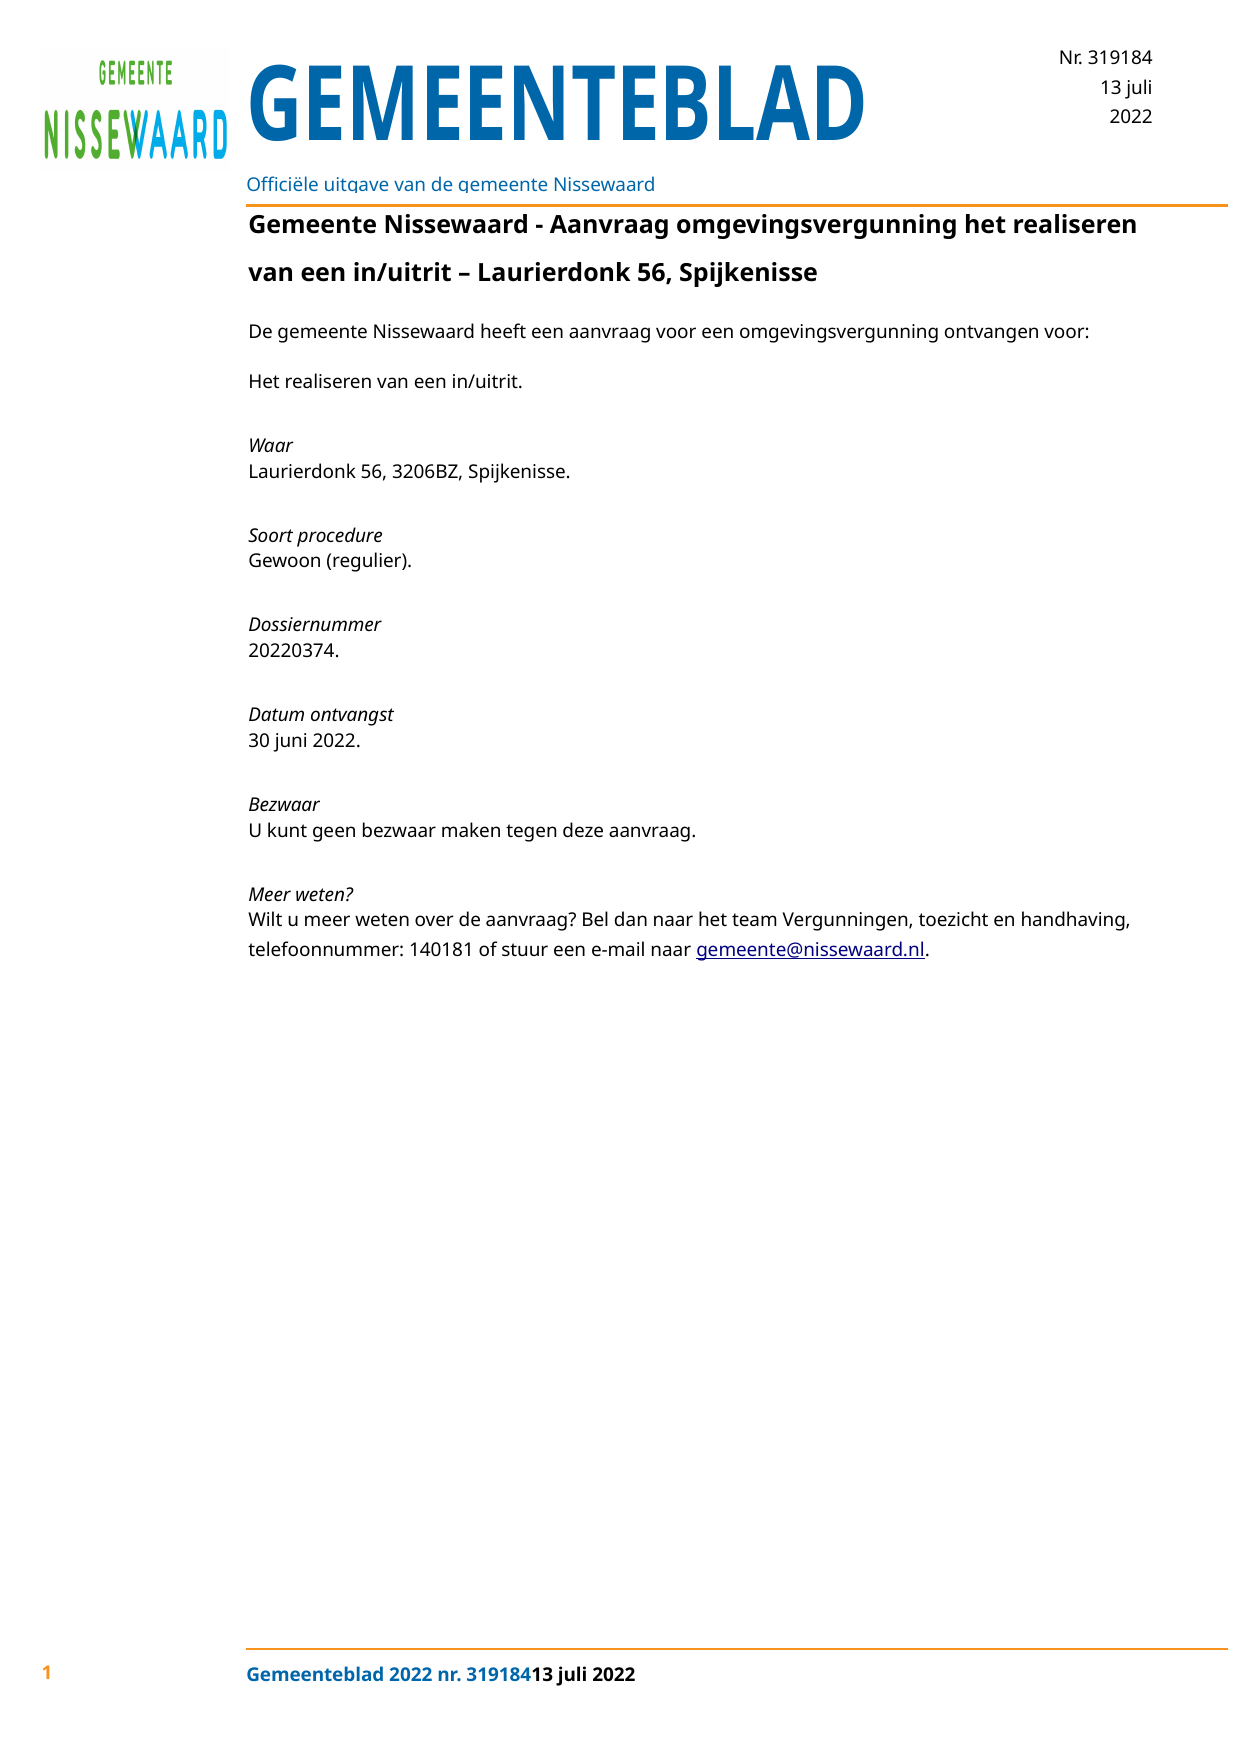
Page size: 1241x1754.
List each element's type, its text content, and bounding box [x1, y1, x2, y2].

text Datum ontvangst [248, 701, 1152, 727]
text Wilt u meer weten over de aanvraag? Bel dan naar het team Vergunningen, toezicht en handhaving, telefoonnummer: 140181 of stuur een e-mail naar gemeente@nissewaard.nl. [248, 906, 1152, 962]
text 20220374. [248, 637, 1152, 663]
text Dossiernummer [248, 612, 1152, 637]
text Bezwaar [248, 791, 1152, 817]
text Het realiseren van een in/uitrit. [248, 368, 1152, 394]
text U kunt geen bezwaar maken tegen deze aanvraag. [248, 817, 1152, 842]
text De gemeente Nissewaard heeft een aanvraag voor een omgevingsvergunning ontvangen voor: [248, 318, 1152, 344]
text Soort procedure [248, 522, 1152, 548]
text 30 juni 2022. [248, 727, 1152, 753]
text Laurierdonk 56, 3206BZ, Spijkenisse. [248, 458, 1152, 484]
picture [41, 47, 231, 172]
text Gewoon (regulier). [248, 548, 1152, 573]
text Gemeente Nissewaard - Aanvraag omgevingsvergunning het realiseren van een in/uitrit – Laurierdonk 56, Spijkenisse [248, 207, 1152, 288]
text Meer weten? [248, 881, 1152, 906]
text Waar [248, 432, 1152, 458]
